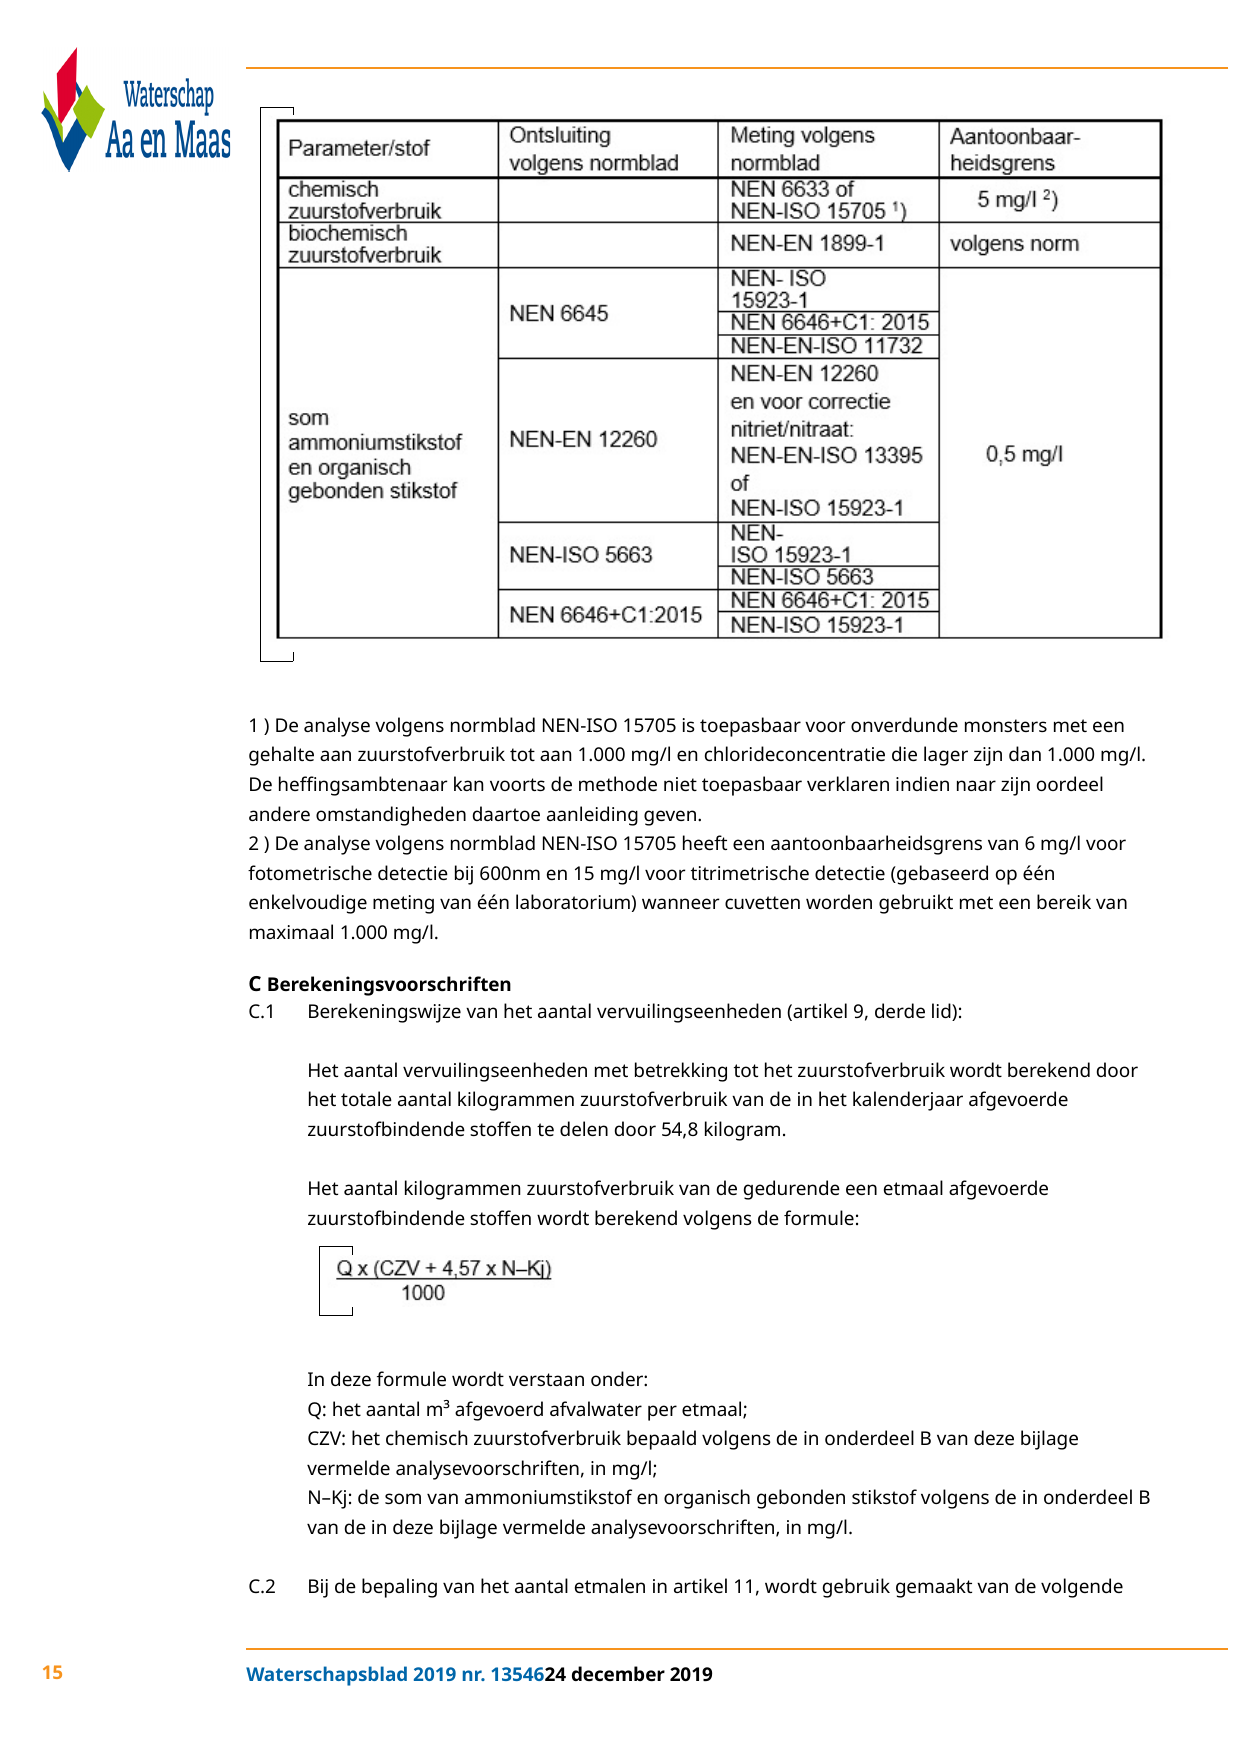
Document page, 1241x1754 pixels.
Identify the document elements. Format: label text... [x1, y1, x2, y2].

list CZV: het chemisch zuurstofverbruik bepaald volgens de in onderdeel B van deze bijlage vermelde analysevoorschriften, in mg/l; [248, 1425, 1152, 1481]
list In deze formule wordt verstaan onder: [248, 1366, 1152, 1392]
list Bij de bepaling van het aantal etmalen in artikel 11, wordt gebruik gemaakt van de volgende [248, 1573, 1152, 1599]
text C Berekeningsvoorschriften [248, 969, 1152, 998]
list Het aantal kilogrammen zuurstofverbruik van de gedurende een etmaal afgevoerde zuurstofbindende stoffen wordt berekend volgens de formule: [248, 1175, 1152, 1231]
picture [268, 115, 1173, 652]
list N–Kj: de som van ammoniumstikstof en organisch gebonden stikstof volgens de in onderdeel B van de in deze bijlage vermelde analysevoorschriften, in mg/l. [248, 1484, 1152, 1540]
list Het aantal vervuilingseenheden met betrekking tot het zuurstofverbruik wordt berekend door het totale aantal kilogrammen zuurstofverbruik van de in het kalenderjaar afgevoerde zuurstofbindende stoffen te delen door 54,8 kilogram. [248, 1057, 1152, 1142]
text 2 ) De analyse volgens normblad NEN-ISO 15705 heeft een aantoonbaarheidsgrens van 6 mg/l voor fotometrische detectie bij 600nm en 15 mg/l voor titrimetrische detectie (gebaseerd op één enkelvoudige meting van één laboratorium) wanneer cuvetten worden gebruikt met een bereik van maximaal 1.000 mg/l. [248, 830, 1152, 945]
text 1 ) De analyse volgens normblad NEN-ISO 15705 is toepasbaar voor onverdunde monsters met een gehalte aan zuurstofverbruik tot aan 1.000 mg/l en chlorideconcentratie die lager zijn dan 1.000 mg/l. De heffingsambtenaar kan voorts de methode niet toepasbaar verklaren indien naar zijn oordeel andere omstandigheden daartoe aanleiding geven. [248, 712, 1152, 826]
picture [41, 47, 231, 172]
list Berekeningswijze van het aantal vervuilingseenheden (artikel 9, derde lid): [248, 998, 1152, 1024]
picture [327, 1255, 565, 1307]
list Q: het aantal m³ afgevoerd afvalwater per etmaal; [248, 1396, 1152, 1421]
